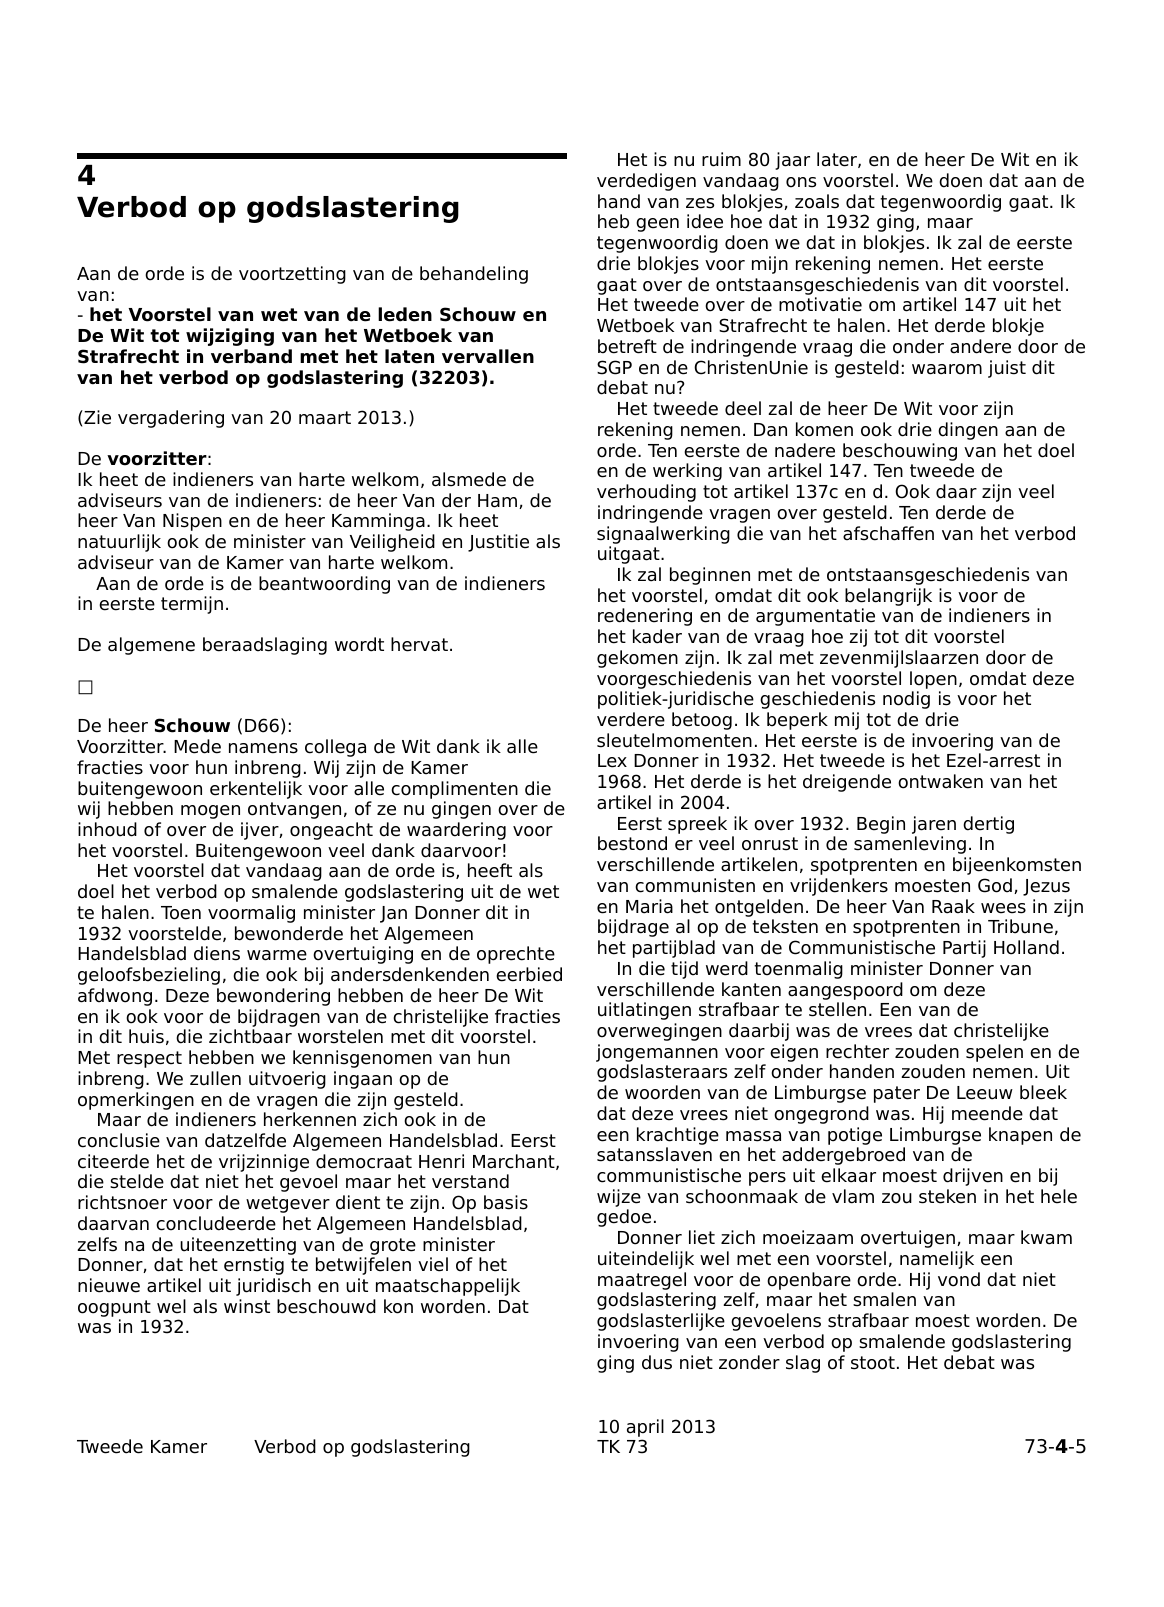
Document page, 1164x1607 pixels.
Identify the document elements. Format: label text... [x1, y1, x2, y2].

text Eerst spreek ik over 1932. Begin jaren dertig bestond er veel onrust in de samenleving. In verschillende artikelen, spotprenten en bijeenkomsten van communisten en vrijdenkers moesten God, Jezus en Maria het ontgelden. De heer Van Raak wees in zijn bijdrage al op de teksten en spotprenten in Tribune, het partijblad van de Communistische Partij Holland. [596, 813, 1087, 959]
text □ [77, 676, 567, 696]
text Het voorstel dat vandaag aan de orde is, heeft als doel het verbod op smalende godslastering uit de wet te halen. Toen voormalig minister Jan Donner dit in 1932 voorstelde, bewonderde het Algemeen Handelsblad diens warme overtuiging en de oprechte geloofsbezieling, die ook bij andersdenkenden eerbied afdwong. Deze bewondering hebben de heer De Wit en ik ook voor de bijdragen van de christelijke fracties in dit huis, die zichtbaar worstelen met dit voorstel. Met respect hebben we kennisgenomen van hun inbreng. We zullen uitvoerig ingaan op de opmerkingen en de vragen die zijn gesteld. [77, 861, 567, 1110]
text In die tijd werd toenmalig minister Donner van verschillende kanten aangespoord om deze uitlatingen strafbaar te stellen. Een van de overwegingen daarbij was de vrees dat christelijke jongemannen voor eigen rechter zouden spelen en de godslasteraars zelf onder handen zouden nemen. Uit de woorden van de Limburgse pater De Leeuw bleek dat deze vrees niet ongegrond was. Hij meende dat een krachtige massa van potige Limburgse knapen de satansslaven en het addergebroed van de communistische pers uit elkaar moest drijven en bij wijze van schoonmaak de vlam zou steken in het hele gedoe. [596, 959, 1087, 1228]
text Het is nu ruim 80 jaar later, en de heer De Wit en ik verdedigen vandaag ons voorstel. We doen dat aan de hand van zes blokjes, zoals dat tegenwoordig gaat. Ik heb geen idee hoe dat in 1932 ging, maar tegenwoordig doen we dat in blokjes. Ik zal de eerste drie blokjes voor mijn rekening nemen. Het eerste gaat over de ontstaansgeschiedenis van dit voorstel. Het tweede over de motivatie om artikel 147 uit het Wetboek van Strafrecht te halen. Het derde blokje betreft de indringende vraag die onder andere door de SGP en de ChristenUnie is gesteld: waarom juist dit debat nu? [596, 150, 1087, 399]
text (Zie vergadering van 20 maart 2013.) [77, 408, 567, 429]
text De heer Schouw (D66): [77, 716, 567, 737]
text Maar de indieners herkennen zich ook in de conclusie van datzelfde Algemeen Handelsblad. Eerst citeerde het de vrijzinnige democraat Henri Marchant, die stelde dat niet het gevoel maar het verstand richtsnoer voor de wetgever dient te zijn. Op basis daarvan concludeerde het Algemeen Handelsblad, zelfs na de uiteenzetting van de grote minister Donner, dat het ernstig te betwijfelen viel of het nieuwe artikel uit juridisch en uit maatschappelijk oogpunt wel als winst beschouwd kon worden. Dat was in 1932. [77, 1110, 567, 1338]
text Ik heet de indieners van harte welkom, alsmede de adviseurs van de indieners: de heer Van der Ham, de heer Van Nispen en de heer Kamminga. Ik heet natuurlijk ook de minister van Veiligheid en Justitie als adviseur van de Kamer van harte welkom. [77, 470, 567, 573]
text Het tweede deel zal de heer De Wit voor zijn rekening nemen. Dan komen ook drie dingen aan de orde. Ten eerste de nadere beschouwing van het doel en de werking van artikel 147. Ten tweede de verhouding tot artikel 137c en d. Ook daar zijn veel indringende vragen over gesteld. Ten derde de signaalwerking die van het afschaffen van het verbod uitgaat. [596, 399, 1087, 565]
text Ik zal beginnen met de ontstaansgeschiedenis van het voorstel, omdat dit ook belangrijk is voor de redenering en de argumentatie van de indieners in het kader van de vraag hoe zij tot dit voorstel gekomen zijn. Ik zal met zevenmijlslaarzen door de voorgeschiedenis van het voorstel lopen, omdat deze politiek-juridische geschiedenis nodig is voor het verdere betoog. Ik beperk mij tot de drie sleutelmomenten. Het eerste is de invoering van de Lex Donner in 1932. Het tweede is het Ezel-arrest in 1968. Het derde is het dreigende ontwaken van het artikel in 2004. [596, 565, 1087, 813]
text De voorzitter: [77, 449, 567, 470]
text Donner liet zich moeizaam overtuigen, maar kwam uiteindelijk wel met een voorstel, namelijk een maatregel voor de openbare orde. Hij vond dat niet godslastering zelf, maar het smalen van godslasterlijke gevoelens strafbaar moest worden. De invoering van een verbod op smalende godslastering ging dus niet zonder slag of stoot. Het debat was [596, 1228, 1087, 1373]
text Aan de orde is de voortzetting van de behandeling van: [77, 264, 567, 305]
text Aan de orde is de beantwoording van de indieners in eerste termijn. [77, 573, 567, 615]
text - het Voorstel van wet van de leden Schouw en De Wit tot wijziging van het Wetboek van Strafrecht in verband met het laten vervallen van het verbod op godslastering (32203). [77, 305, 567, 388]
text De algemene beraadslaging wordt hervat. [77, 635, 567, 656]
title 4 Verbod op godslastering [77, 159, 567, 224]
text Voorzitter. Mede namens collega de Wit dank ik alle fracties voor hun inbreng. Wij zijn de Kamer buitengewoon erkentelijk voor alle complimenten die wij hebben mogen ontvangen, of ze nu gingen over de inhoud of over de ijver, ongeacht de waardering voor het voorstel. Buitengewoon veel dank daarvoor! [77, 737, 567, 861]
